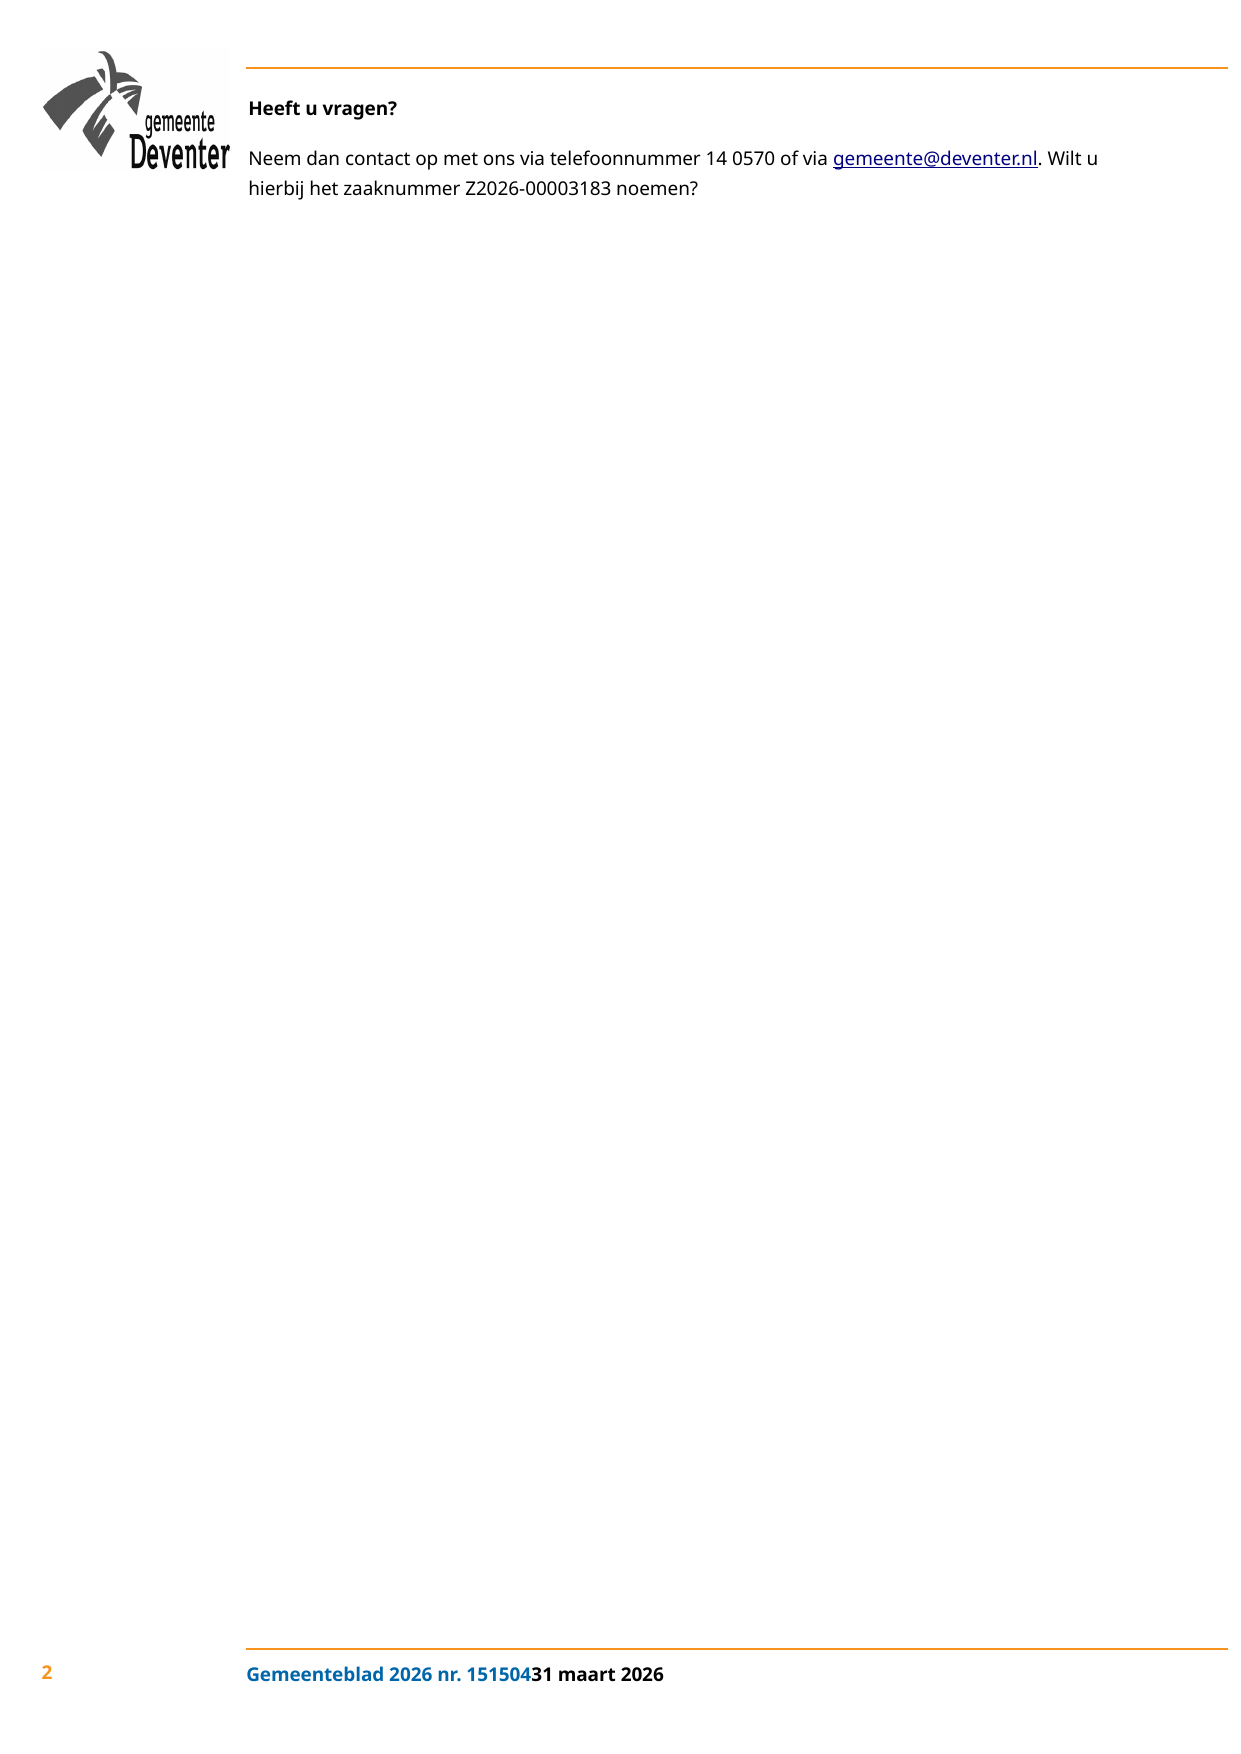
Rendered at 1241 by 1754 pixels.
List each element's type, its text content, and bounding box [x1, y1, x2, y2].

picture [41, 47, 231, 172]
text Neem dan contact op met ons via telefoonnummer 14 0570 of via gemeente@deventer.nl. Wilt u hierbij het zaaknummer Z2026-00003183 noemen? [248, 145, 1152, 201]
text Heeft u vragen? [248, 95, 1152, 121]
